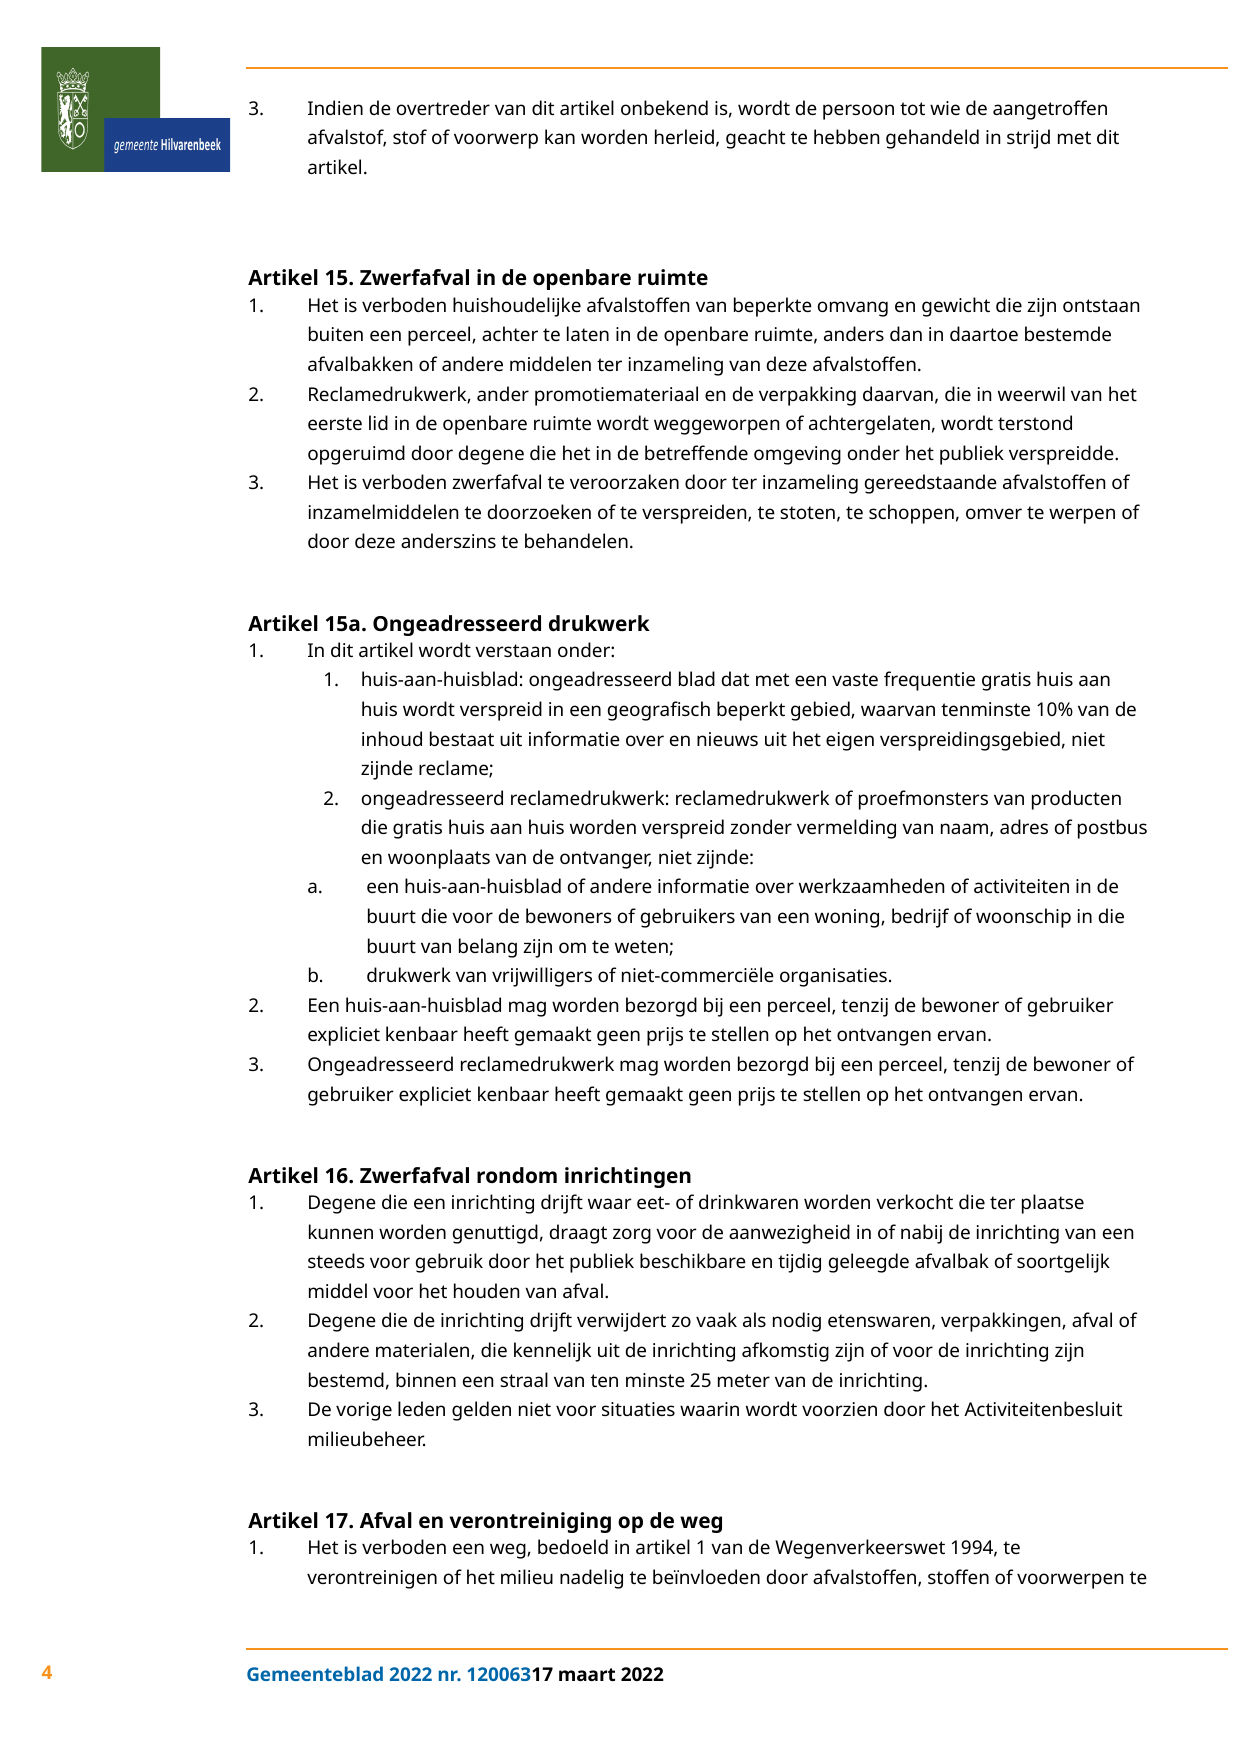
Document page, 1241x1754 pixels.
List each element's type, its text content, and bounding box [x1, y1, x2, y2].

list In dit artikel wordt verstaan onder: [248, 637, 1152, 663]
list Ongeadresseerd reclamedrukwerk mag worden bezorgd bij een perceel, tenzij de bewoner of gebruiker expliciet kenbaar heeft gemaakt geen prijs te stellen op het ontvangen ervan. [248, 1051, 1152, 1107]
list Indien de overtreder van dit artikel onbekend is, wordt de persoon tot wie de aangetroffen afvalstof, stof of voorwerp kan worden herleid, geacht te hebben gehandeld in strijd met dit artikel. [248, 95, 1152, 180]
list drukwerk van vrijwilligers of niet-commerciële organisaties. [307, 962, 1152, 988]
list een huis-aan-huisblad of andere informatie over werkzaamheden of activiteiten in de buurt die voor de bewoners of gebruikers van een woning, bedrijf of woonschip in die buurt van belang zijn om te weten; [307, 874, 1152, 959]
picture [41, 47, 231, 172]
text Artikel 16. Zwerfafval rondom inrichtingen [248, 1161, 1152, 1189]
list Reclamedrukwerk, ander promotiemateriaal en de verpakking daarvan, die in weerwil van het eerste lid in de openbare ruimte wordt weggeworpen of achtergelaten, wordt terstond opgeruimd door degene die het in de betreffende omgeving onder het publiek verspreidde. [248, 381, 1152, 466]
list huis-aan-huisblad: ongeadresseerd blad dat met een vaste frequentie gratis huis aan huis wordt verspreid in een geografisch beperkt gebied, waarvan tenminste 10% van de inhoud bestaat uit informatie over en nieuws uit het eigen verspreidingsgebied, niet zijnde reclame; [323, 667, 1152, 781]
text Artikel 15. Zwerfafval in de openbare ruimte [248, 263, 1152, 292]
text Artikel 17. Afval en verontreiniging op de weg [248, 1506, 1152, 1534]
list ongeadresseerd reclamedrukwerk: reclamedrukwerk of proefmonsters van producten die gratis huis aan huis worden verspreid zonder vermelding van naam, adres of postbus en woonplaats van de ontvanger, niet zijnde: [323, 785, 1152, 870]
list Een huis-aan-huisblad mag worden bezorgd bij een perceel, tenzij de bewoner of gebruiker expliciet kenbaar heeft gemaakt geen prijs te stellen op het ontvangen ervan. [248, 992, 1152, 1047]
list Het is verboden een weg, bedoeld in artikel 1 van de Wegenverkeerswet 1994, te verontreinigen of het milieu nadelig te beïnvloeden door afvalstoffen, stoffen of voorwerpen te [248, 1534, 1152, 1590]
list Degene die een inrichting drijft waar eet- of drinkwaren worden verkocht die ter plaatse kunnen worden genuttigd, draagt zorg voor de aanwezigheid in of nabij de inrichting van een steeds voor gebruik door het publiek beschikbare en tijdig geleegde afvalbak of soortgelijk middel voor het houden van afval. [248, 1189, 1152, 1304]
text Artikel 15a. Ongeadresseerd drukwerk [248, 609, 1152, 637]
list Degene die de inrichting drijft verwijdert zo vaak als nodig etenswaren, verpakkingen, afval of andere materialen, die kennelijk uit de inrichting afkomstig zijn of voor de inrichting zijn bestemd, binnen een straal van ten minste 25 meter van de inrichting. [248, 1308, 1152, 1392]
list Het is verboden huishoudelijke afvalstoffen van beperkte omvang en gewicht die zijn ontstaan buiten een perceel, achter te laten in de openbare ruimte, anders dan in daartoe bestemde afvalbakken of andere middelen ter inzameling van deze afvalstoffen. [248, 292, 1152, 377]
list Het is verboden zwerfafval te veroorzaken door ter inzameling gereedstaande afvalstoffen of inzamelmiddelen te doorzoeken of te verspreiden, te stoten, te schoppen, omver te werpen of door deze anderszins te behandelen. [248, 469, 1152, 554]
list De vorige leden gelden niet voor situaties waarin wordt voorzien door het Activiteitenbesluit milieubeheer. [248, 1396, 1152, 1452]
